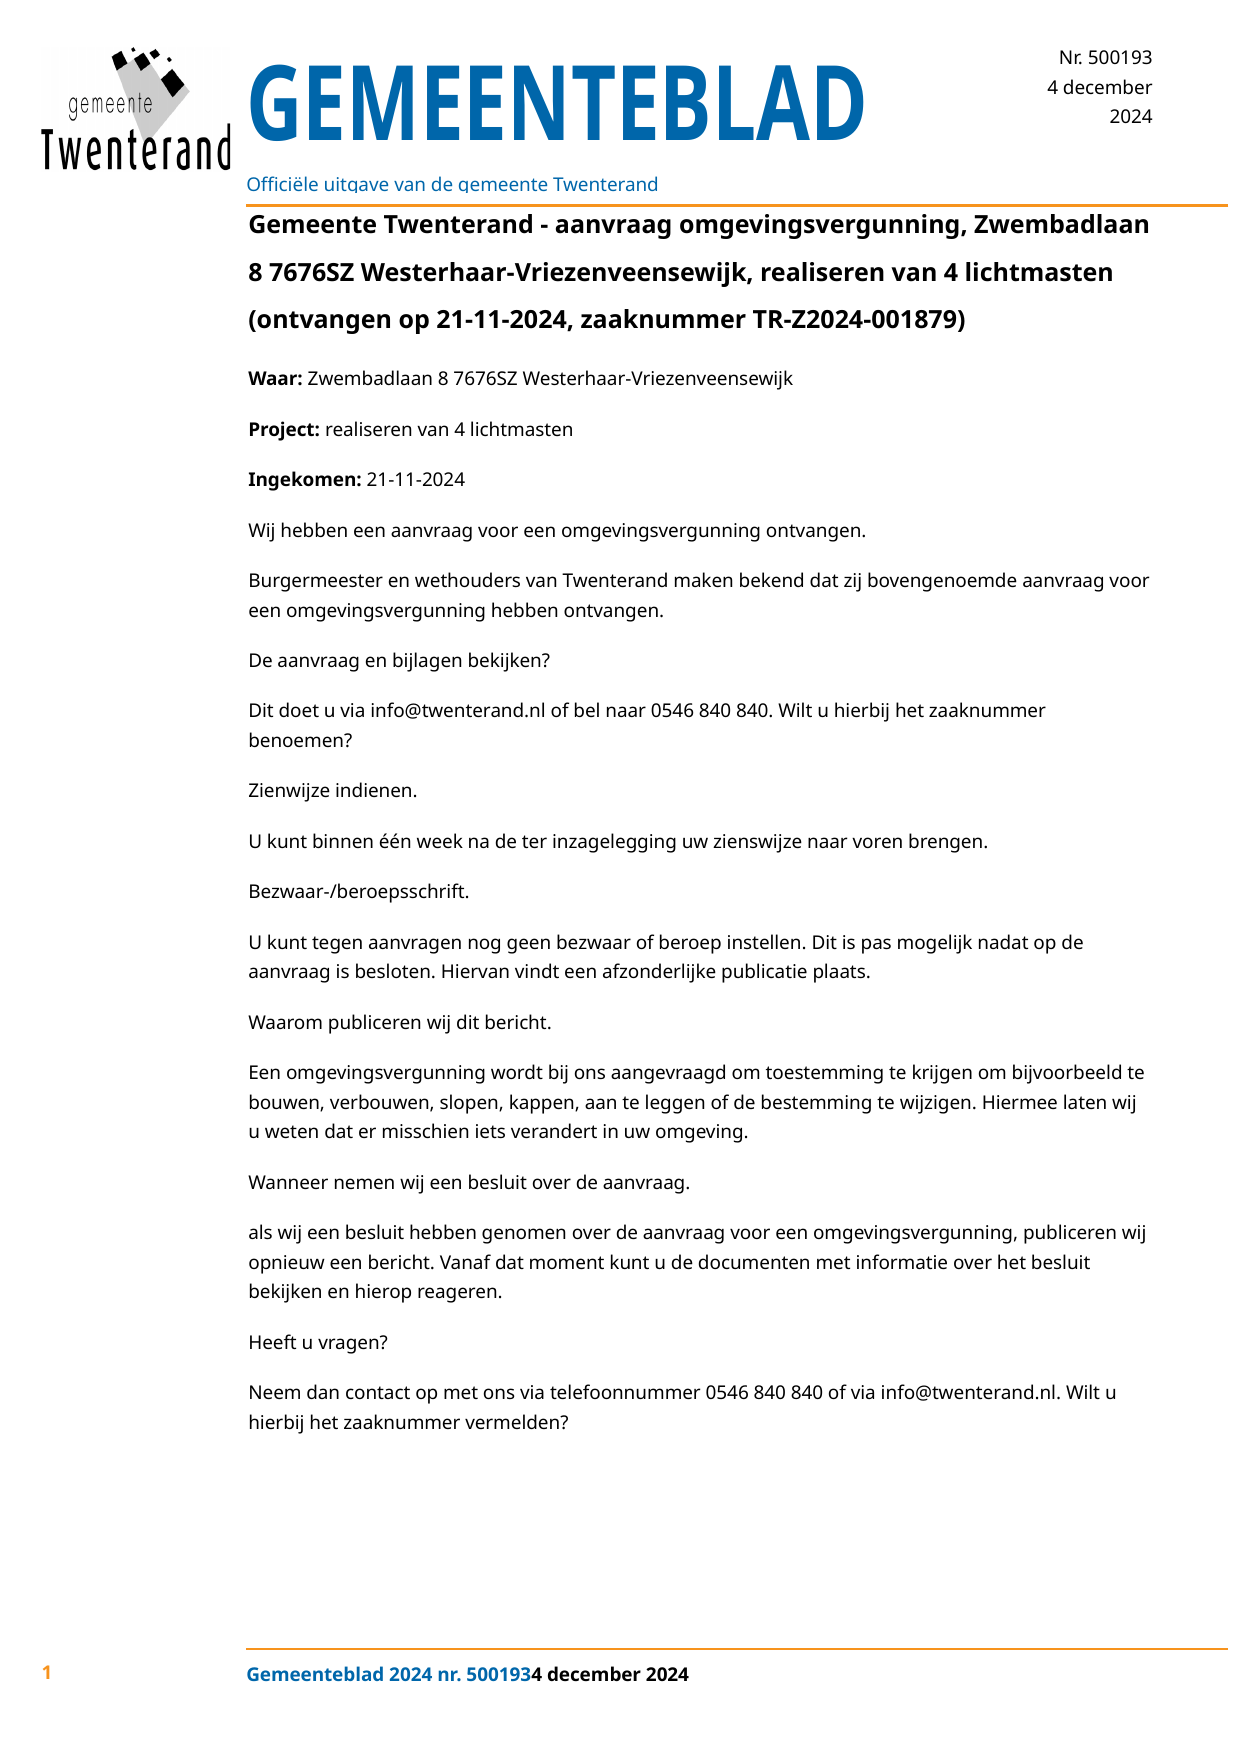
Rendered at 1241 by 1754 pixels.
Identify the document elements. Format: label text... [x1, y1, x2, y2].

text Ingekomen: 21-11-2024 [248, 466, 1152, 492]
text U kunt binnen één week na de ter inzagelegging uw zienswijze naar voren brengen. [248, 828, 1152, 854]
picture [41, 47, 231, 172]
text Wij hebben een aanvraag voor een omgevingsvergunning ontvangen. [248, 517, 1152, 542]
text Waarom publiceren wij dit bericht. [248, 1009, 1152, 1034]
text Heeft u vragen? [248, 1329, 1152, 1354]
text De aanvraag en bijlagen bekijken? [248, 647, 1152, 673]
text als wij een besluit hebben genomen over de aanvraag voor een omgevingsvergunning, publiceren wij opnieuw een bericht. Vanaf dat moment kunt u de documenten met informatie over het besluit bekijken en hierop reageren. [248, 1219, 1152, 1304]
text Project: realiseren van 4 lichtmasten [248, 416, 1152, 442]
text Gemeente Twenterand - aanvraag omgevingsvergunning, Zwembadlaan 8 7676SZ Westerhaar-Vriezenveensewijk, realiseren van 4 lichtmasten (ontvangen op 21-11-2024, zaaknummer TR-Z2024-001879) [248, 207, 1152, 336]
text Zienwijze indienen. [248, 778, 1152, 803]
text Bezwaar-/beroepsschrift. [248, 878, 1152, 904]
text Burgermeester en wethouders van Twenterand maken bekend dat zij bovengenoemde aanvraag voor een omgevingsvergunning hebben ontvangen. [248, 567, 1152, 622]
text Dit doet u via info@twenterand.nl of bel naar 0546 840 840. Wilt u hierbij het zaaknummer benoemen? [248, 698, 1152, 753]
text Een omgevingsvergunning wordt bij ons aangevraagd om toestemming te krijgen om bijvoorbeeld te bouwen, verbouwen, slopen, kappen, aan te leggen of de bestemming te wijzigen. Hiermee laten wij u weten dat er misschien iets verandert in uw omgeving. [248, 1059, 1152, 1144]
text Wanneer nemen wij een besluit over de aanvraag. [248, 1169, 1152, 1194]
text Neem dan contact op met ons via telefoonnummer 0546 840 840 of via info@twenterand.nl. Wilt u hierbij het zaaknummer vermelden? [248, 1379, 1152, 1434]
text U kunt tegen aanvragen nog geen bezwaar of beroep instellen. Dit is pas mogelijk nadat op de aanvraag is besloten. Hiervan vindt een afzonderlijke publicatie plaats. [248, 929, 1152, 984]
text Waar: Zwembadlaan 8 7676SZ Westerhaar-Vriezenveensewijk [248, 366, 1152, 391]
